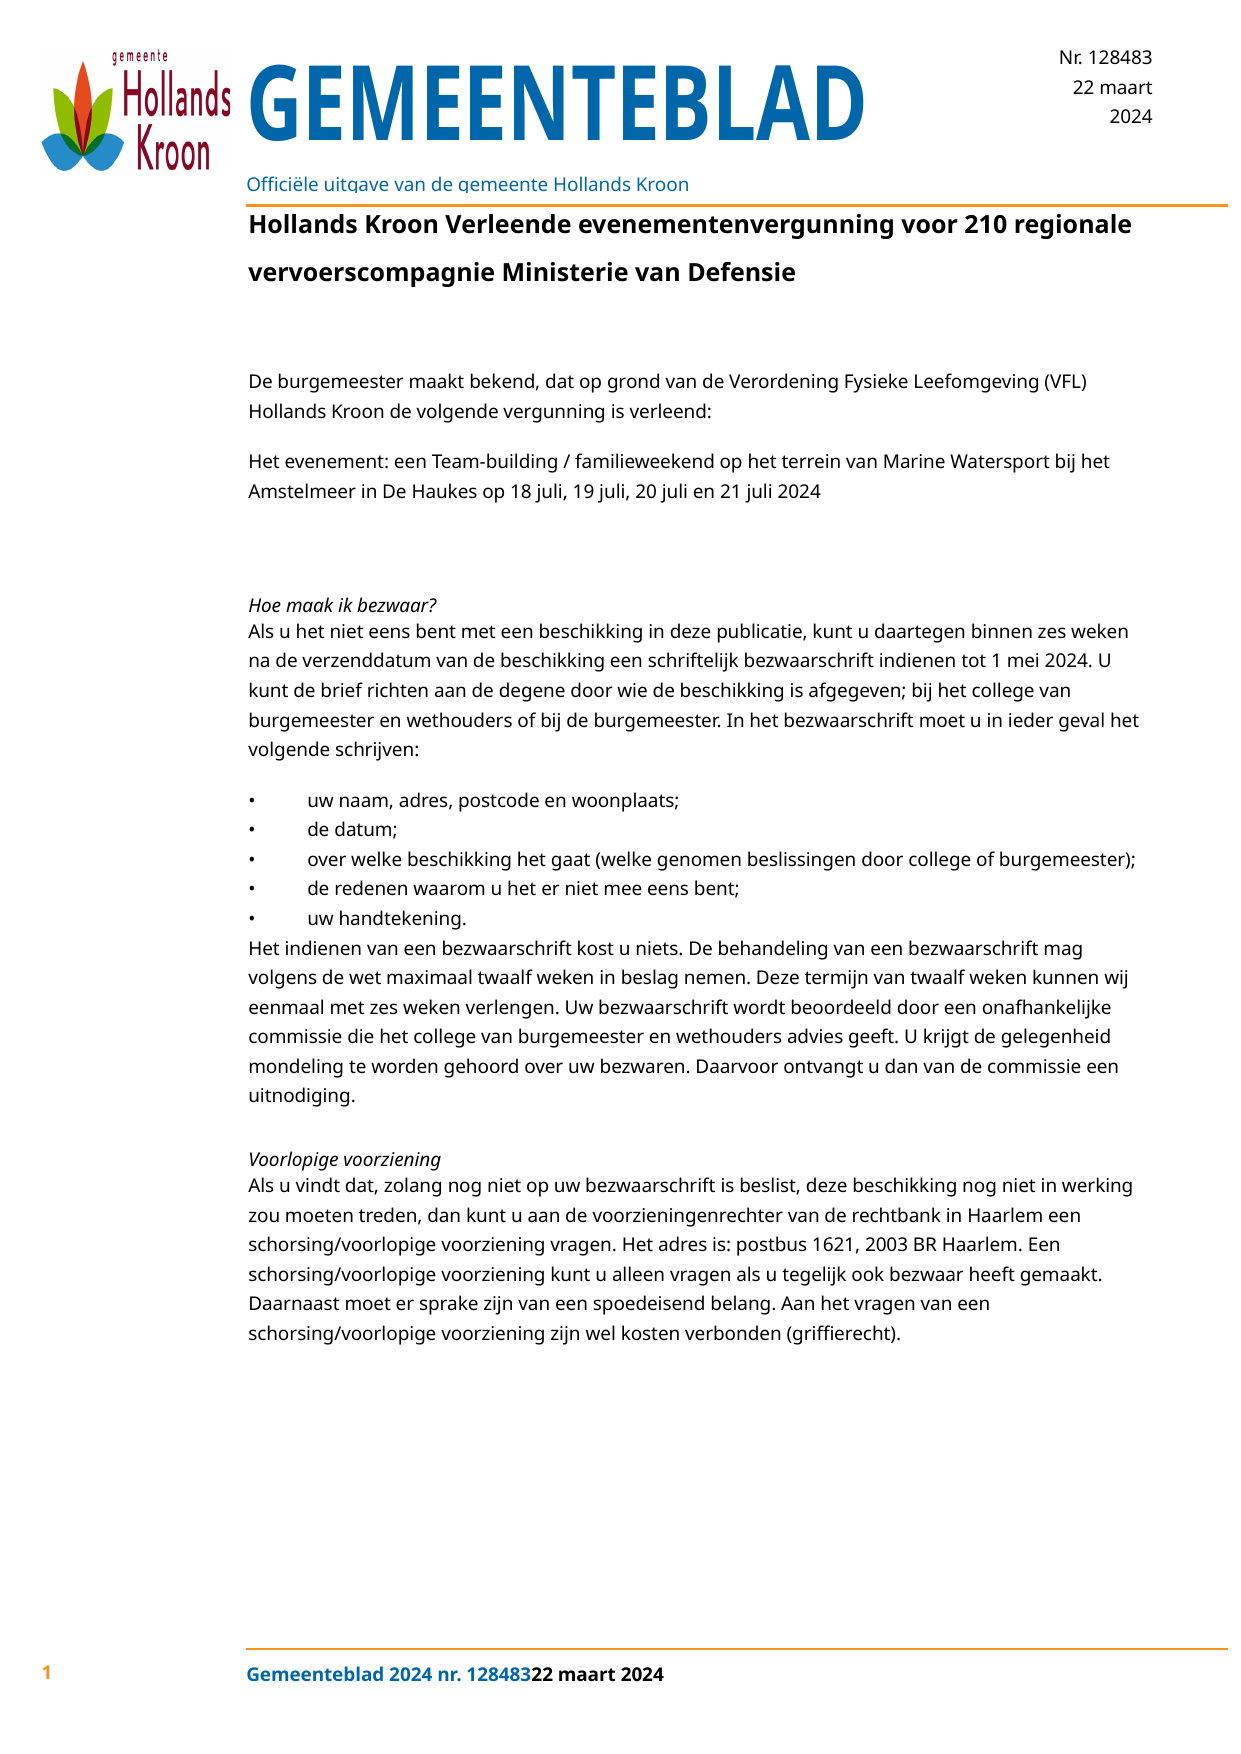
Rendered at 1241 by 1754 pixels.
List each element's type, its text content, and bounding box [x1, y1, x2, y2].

text De burgemeester maakt bekend, dat op grond van de Verordening Fysieke Leefomgeving (VFL) Hollands Kroon de volgende vergunning is verleend: [248, 368, 1152, 424]
text Voorlopige voorziening [248, 1147, 1152, 1172]
list uw handtekening. [248, 905, 1152, 931]
text Hoe maak ik bezwaar? [248, 592, 1152, 618]
list over welke beschikking het gaat (welke genomen beslissingen door college of burgemeester); [248, 846, 1152, 872]
list uw naam, adres, postcode en woonplaats; [248, 787, 1152, 812]
text Als u het niet eens bent met een beschikking in deze publicatie, kunt u daartegen binnen zes weken na de verzenddatum van de beschikking een schriftelijk bezwaarschrift indienen tot 1 mei 2024. U kunt de brief richten aan de degene door wie de beschikking is afgegeven; bij het college van burgemeester en wethouders of bij de burgemeester. In het bezwaarschrift moet u in ieder geval het volgende schrijven: [248, 618, 1152, 762]
picture [41, 47, 231, 172]
text Hollands Kroon Verleende evenementenvergunning voor 210 regionale vervoerscompagnie Ministerie van Defensie [248, 207, 1152, 288]
text Het evenement: een Team-building / familieweekend op het terrein van Marine Watersport bij het Amstelmeer in De Haukes op 18 juli, 19 juli, 20 juli en 21 juli 2024 [248, 448, 1152, 504]
text Als u vindt dat, zolang nog niet op uw bezwaarschrift is beslist, deze beschikking nog niet in werking zou moeten treden, dan kunt u aan de voorzieningenrechter van de rechtbank in Haarlem een schorsing/voorlopige voorziening vragen. Het adres is: postbus 1621, 2003 BR Haarlem. Een schorsing/voorlopige voorziening kunt u alleen vragen als u tegelijk ook bezwaar heeft gemaakt. Daarnaast moet er sprake zijn van een spoedeisend belang. Aan het vragen van een schorsing/voorlopige voorziening zijn wel kosten verbonden (griffierecht). [248, 1172, 1152, 1346]
text Het indienen van een bezwaarschrift kost u niets. De behandeling van een bezwaarschrift mag volgens de wet maximaal twaalf weken in beslag nemen. Deze termijn van twaalf weken kunnen wij eenmaal met zes weken verlengen. Uw bezwaarschrift wordt beoordeeld door een onafhankelijke commissie die het college van burgemeester en wethouders advies geeft. U krijgt de gelegenheid mondeling te worden gehoord over uw bezwaren. Daarvoor ontvangt u dan van de commissie een uitnodiging. [248, 935, 1152, 1108]
list de datum; [248, 816, 1152, 842]
list de redenen waarom u het er niet mee eens bent; [248, 876, 1152, 901]
